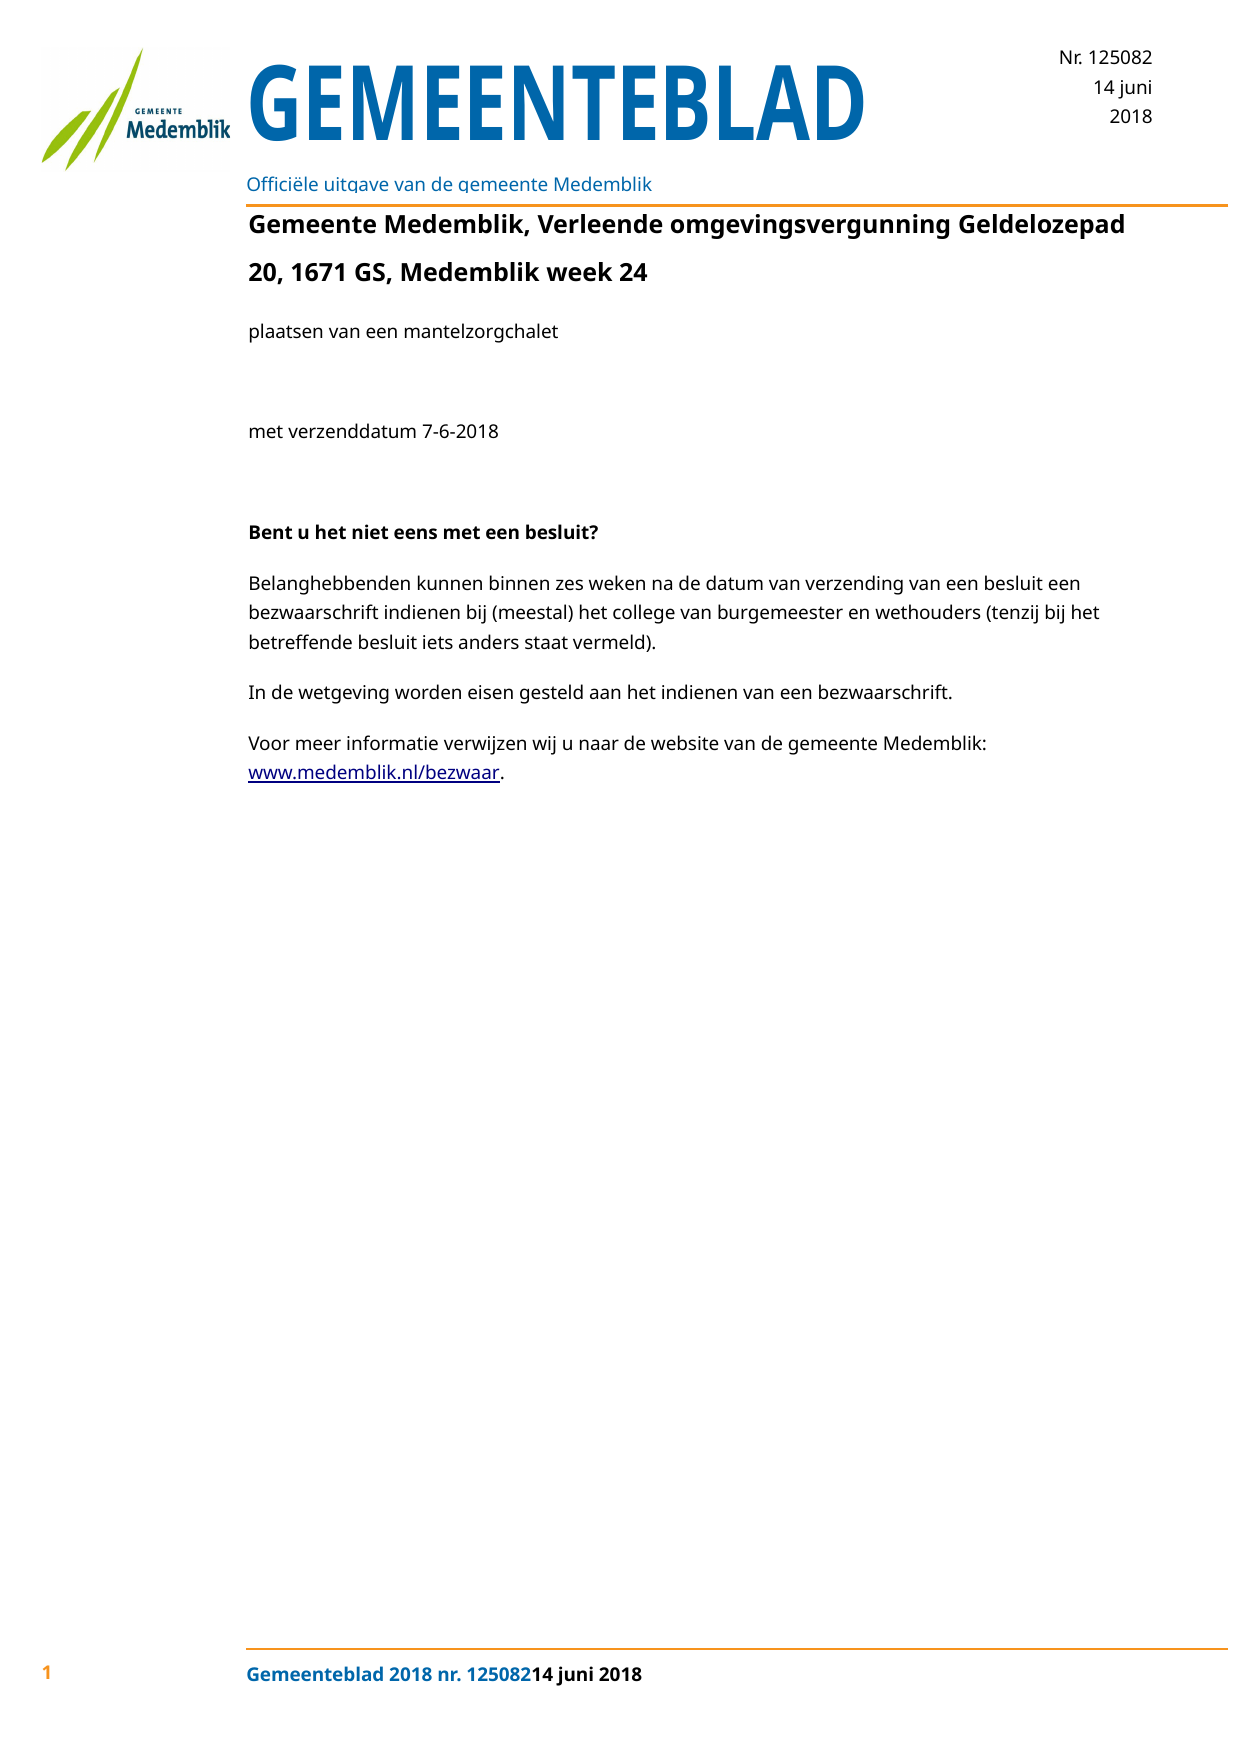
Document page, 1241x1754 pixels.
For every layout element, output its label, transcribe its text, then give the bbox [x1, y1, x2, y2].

text Belanghebbenden kunnen binnen zes weken na de datum van verzending van een besluit een bezwaarschrift indienen bij (meestal) het college van burgemeester en wethouders (tenzij bij het betreffende besluit iets anders staat vermeld). [248, 570, 1152, 655]
text met verzenddatum 7-6-2018 [248, 419, 1152, 444]
text In de wetgeving worden eisen gesteld aan het indienen van een bezwaarschrift. [248, 679, 1152, 705]
text Gemeente Medemblik, Verleende omgevingsvergunning Geldelozepad 20, 1671 GS, Medemblik week 24 [248, 207, 1152, 288]
picture [41, 47, 231, 172]
text plaatsen van een mantelzorgchalet [248, 318, 1152, 344]
text Bent u het niet eens met een besluit? [248, 519, 1152, 545]
text Voor meer informatie verwijzen wij u naar de website van de gemeente Medemblik: www.medemblik.nl/bezwaar. [248, 730, 1152, 785]
